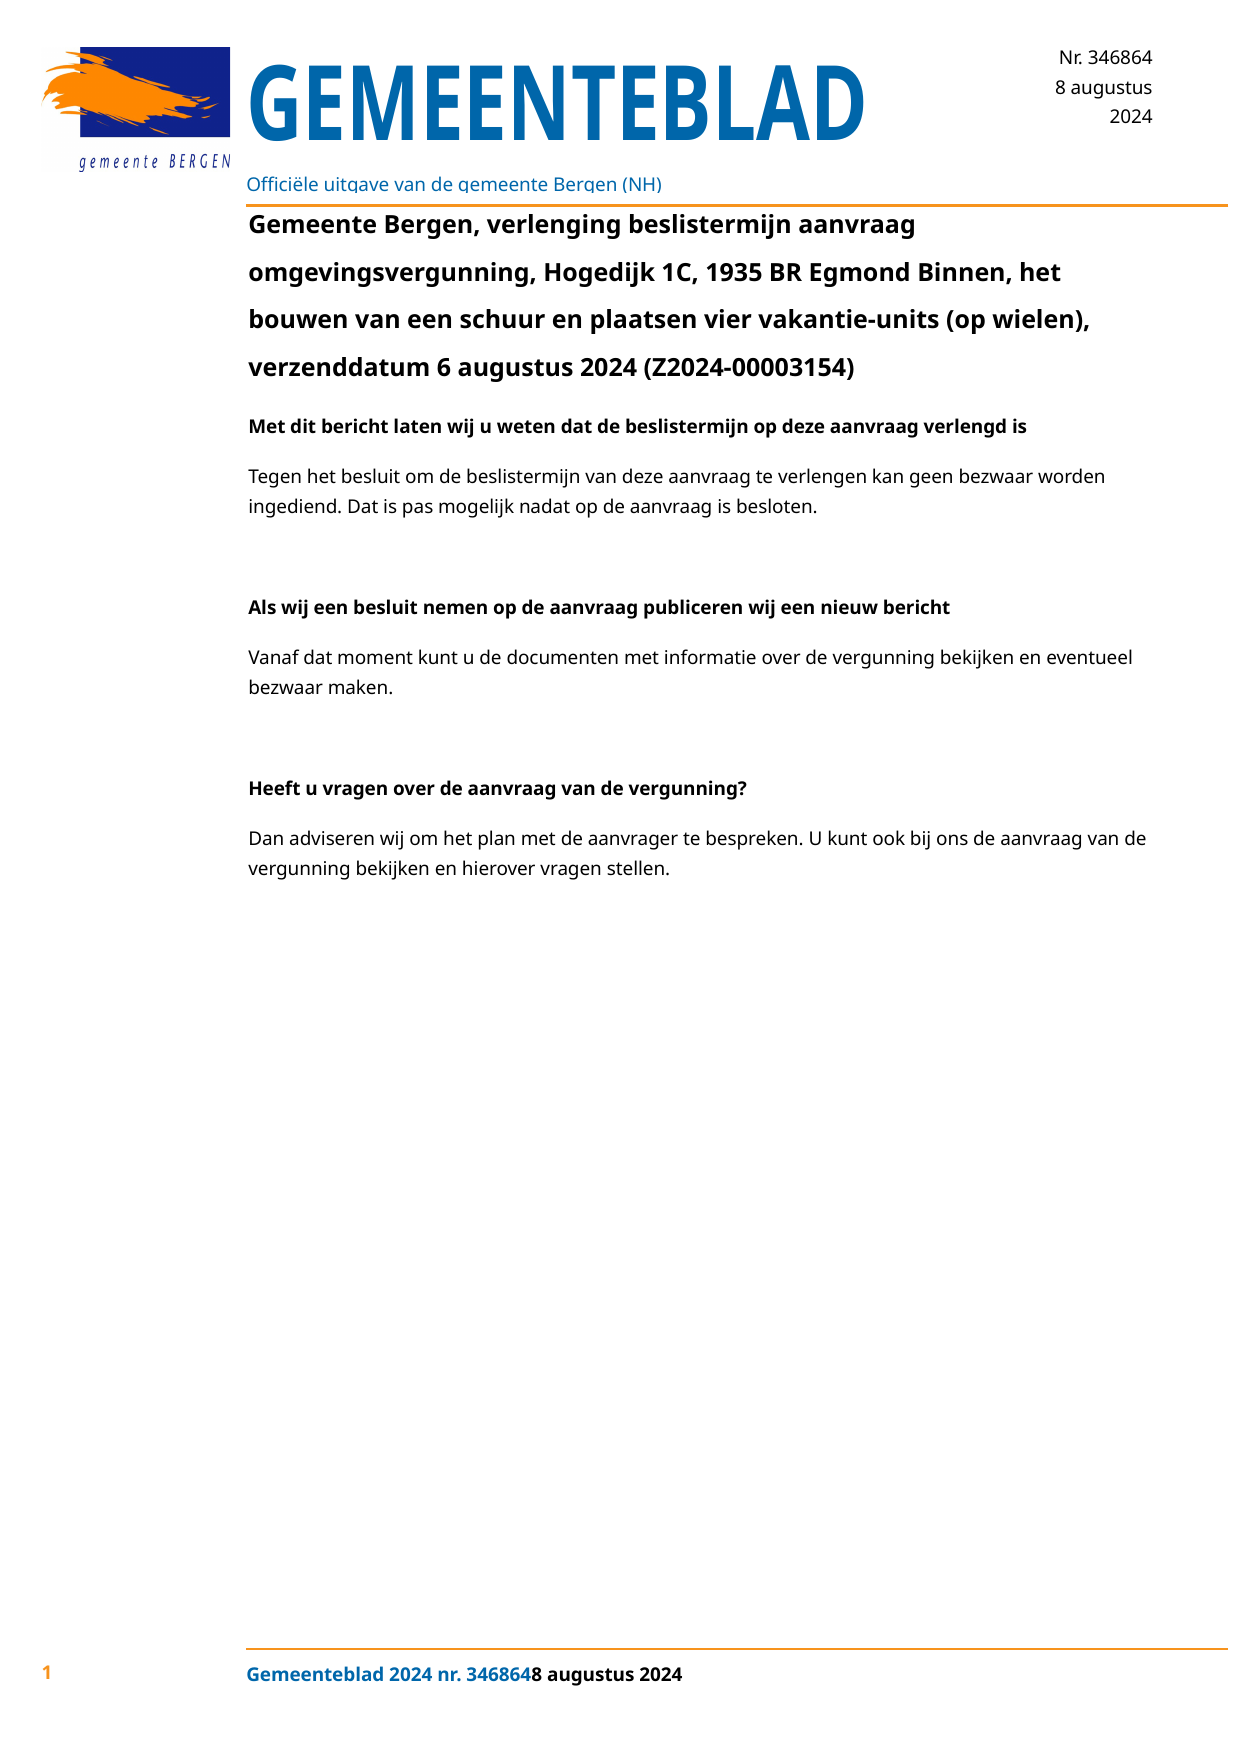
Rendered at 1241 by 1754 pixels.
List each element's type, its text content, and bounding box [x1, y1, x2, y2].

text Tegen het besluit om de beslistermijn van deze aanvraag te verlengen kan geen bezwaar worden ingediend. Dat is pas mogelijk nadat op de aanvraag is besloten. [248, 463, 1152, 519]
picture [41, 47, 231, 172]
text Met dit bericht laten wij u weten dat de beslistermijn op deze aanvraag verlengd is [248, 413, 1152, 439]
text Dan adviseren wij om het plan met de aanvrager te bespreken. U kunt ook bij ons de aanvraag van de vergunning bekijken en hierover vragen stellen. [248, 825, 1152, 881]
text Vanaf dat moment kunt u de documenten met informatie over de vergunning bekijken en eventueel bezwaar maken. [248, 644, 1152, 700]
text Heeft u vragen over de aanvraag van de vergunning? [248, 775, 1152, 801]
text Gemeente Bergen, verlenging beslistermijn aanvraag omgevingsvergunning, Hogedijk 1C, 1935 BR Egmond Binnen, het bouwen van een schuur en plaatsen vier vakantie-units (op wielen), verzenddatum 6 augustus 2024 (Z2024-00003154) [248, 207, 1152, 384]
text Als wij een besluit nemen op de aanvraag publiceren wij een nieuw bericht [248, 594, 1152, 620]
